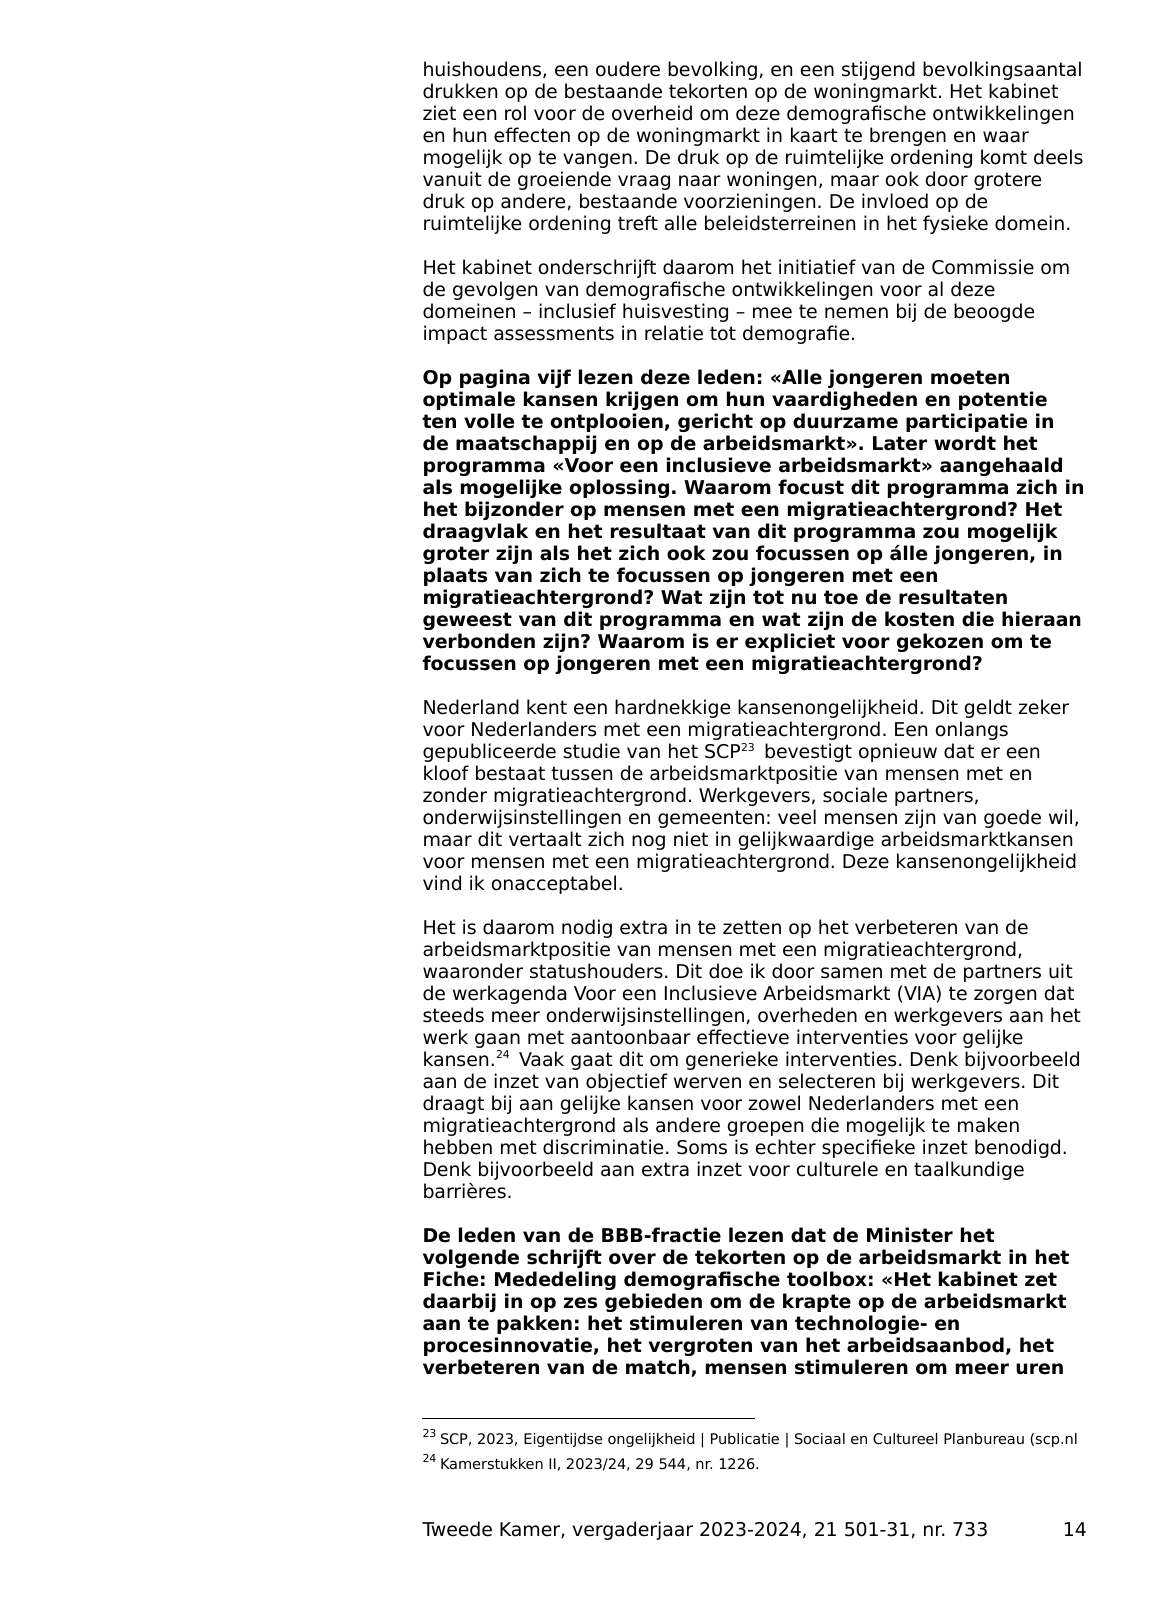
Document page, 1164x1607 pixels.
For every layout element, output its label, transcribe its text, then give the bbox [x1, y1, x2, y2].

text Nederland kent een hardnekkige kansenongelijkheid. Dit geldt zeker voor Nederlanders met een migratieachtergrond. Een onlangs gepubliceerde studie van het SCP bevestigt opnieuw dat er een kloof bestaat tussen de arbeidsmarktpositie van mensen met en zonder migratieachtergrond. Werkgevers, sociale partners, onderwijsinstellingen en gemeenten: veel mensen zijn van goede wil, maar dit vertaalt zich nog niet in gelijkwaardige arbeidsmarktkansen voor mensen met een migratieachtergrond. Deze kansenongelijkheid vind ik onacceptabel. [422, 697, 1087, 895]
text Op pagina vijf lezen deze leden: «Alle jongeren moeten optimale kansen krijgen om hun vaardigheden en potentie ten volle te ontplooien, gericht op duurzame participatie in de maatschappij en op de arbeidsmarkt». Later wordt het programma «Voor een inclusieve arbeidsmarkt» aangehaald als mogelijke oplossing. Waarom focust dit programma zich in het bijzonder op mensen met een migratieachtergrond? Het draagvlak en het resultaat van dit programma zou mogelijk groter zijn als het zich ook zou focussen op álle jongeren, in plaats van zich te focussen op jongeren met een migratieachtergrond? Wat zijn tot nu toe de resultaten geweest van dit programma en wat zijn de kosten die hieraan verbonden zijn? Waarom is er expliciet voor gekozen om te focussen op jongeren met een migratieachtergrond? [422, 367, 1087, 675]
text Het is daarom nodig extra in te zetten op het verbeteren van de arbeidsmarktpositie van mensen met een migratieachtergrond, waaronder statushouders. Dit doe ik door samen met de partners uit de werkagenda Voor een Inclusieve Arbeidsmarkt (VIA) te zorgen dat steeds meer onderwijsinstellingen, overheden en werkgevers aan het werk gaan met aantoonbaar effectieve interventies voor gelijke kansen. Vaak gaat dit om generieke interventies. Denk bijvoorbeeld aan de inzet van objectief werven en selecteren bij werkgevers. Dit draagt bij aan gelijke kansen voor zowel Nederlanders met een migratieachtergrond als andere groepen die mogelijk te maken hebben met discriminatie. Soms is echter specifieke inzet benodigd. Denk bijvoorbeeld aan extra inzet voor culturele en taalkundige barrières. [422, 917, 1087, 1203]
text huishoudens, een oudere bevolking, en een stijgend bevolkingsaantal drukken op de bestaande tekorten op de woningmarkt. Het kabinet ziet een rol voor de overheid om deze demografische ontwikkelingen en hun effecten op de woningmarkt in kaart te brengen en waar mogelijk op te vangen. De druk op de ruimtelijke ordening komt deels vanuit de groeiende vraag naar woningen, maar ook door grotere druk op andere, bestaande voorzieningen. De invloed op de ruimtelijke ordening treft alle beleidsterreinen in het fysieke domein. [422, 59, 1087, 235]
text SCP, 2023, Eigentijdse ongelijkheid | Publicatie | Sociaal en Cultureel Planbureau (scp.nl [422, 1427, 1087, 1449]
text Kamerstukken II, 2023/24, 29 544, nr. 1226. [422, 1452, 1087, 1474]
text De leden van de BBB-fractie lezen dat de Minister het volgende schrijft over de tekorten op de arbeidsmarkt in het Fiche: Mededeling demografische toolbox: «Het kabinet zet daarbij in op zes gebieden om de krapte op de arbeidsmarkt aan te pakken: het stimuleren van technologie- en procesinnovatie, het vergroten van het arbeidsaanbod, het verbeteren van de match, mensen stimuleren om meer uren [422, 1225, 1087, 1379]
text Het kabinet onderschrijft daarom het initiatief van de Commissie om de gevolgen van demografische ontwikkelingen voor al deze domeinen – inclusief huisvesting – mee te nemen bij de beoogde impact assessments in relatie tot demografie. [422, 257, 1087, 345]
